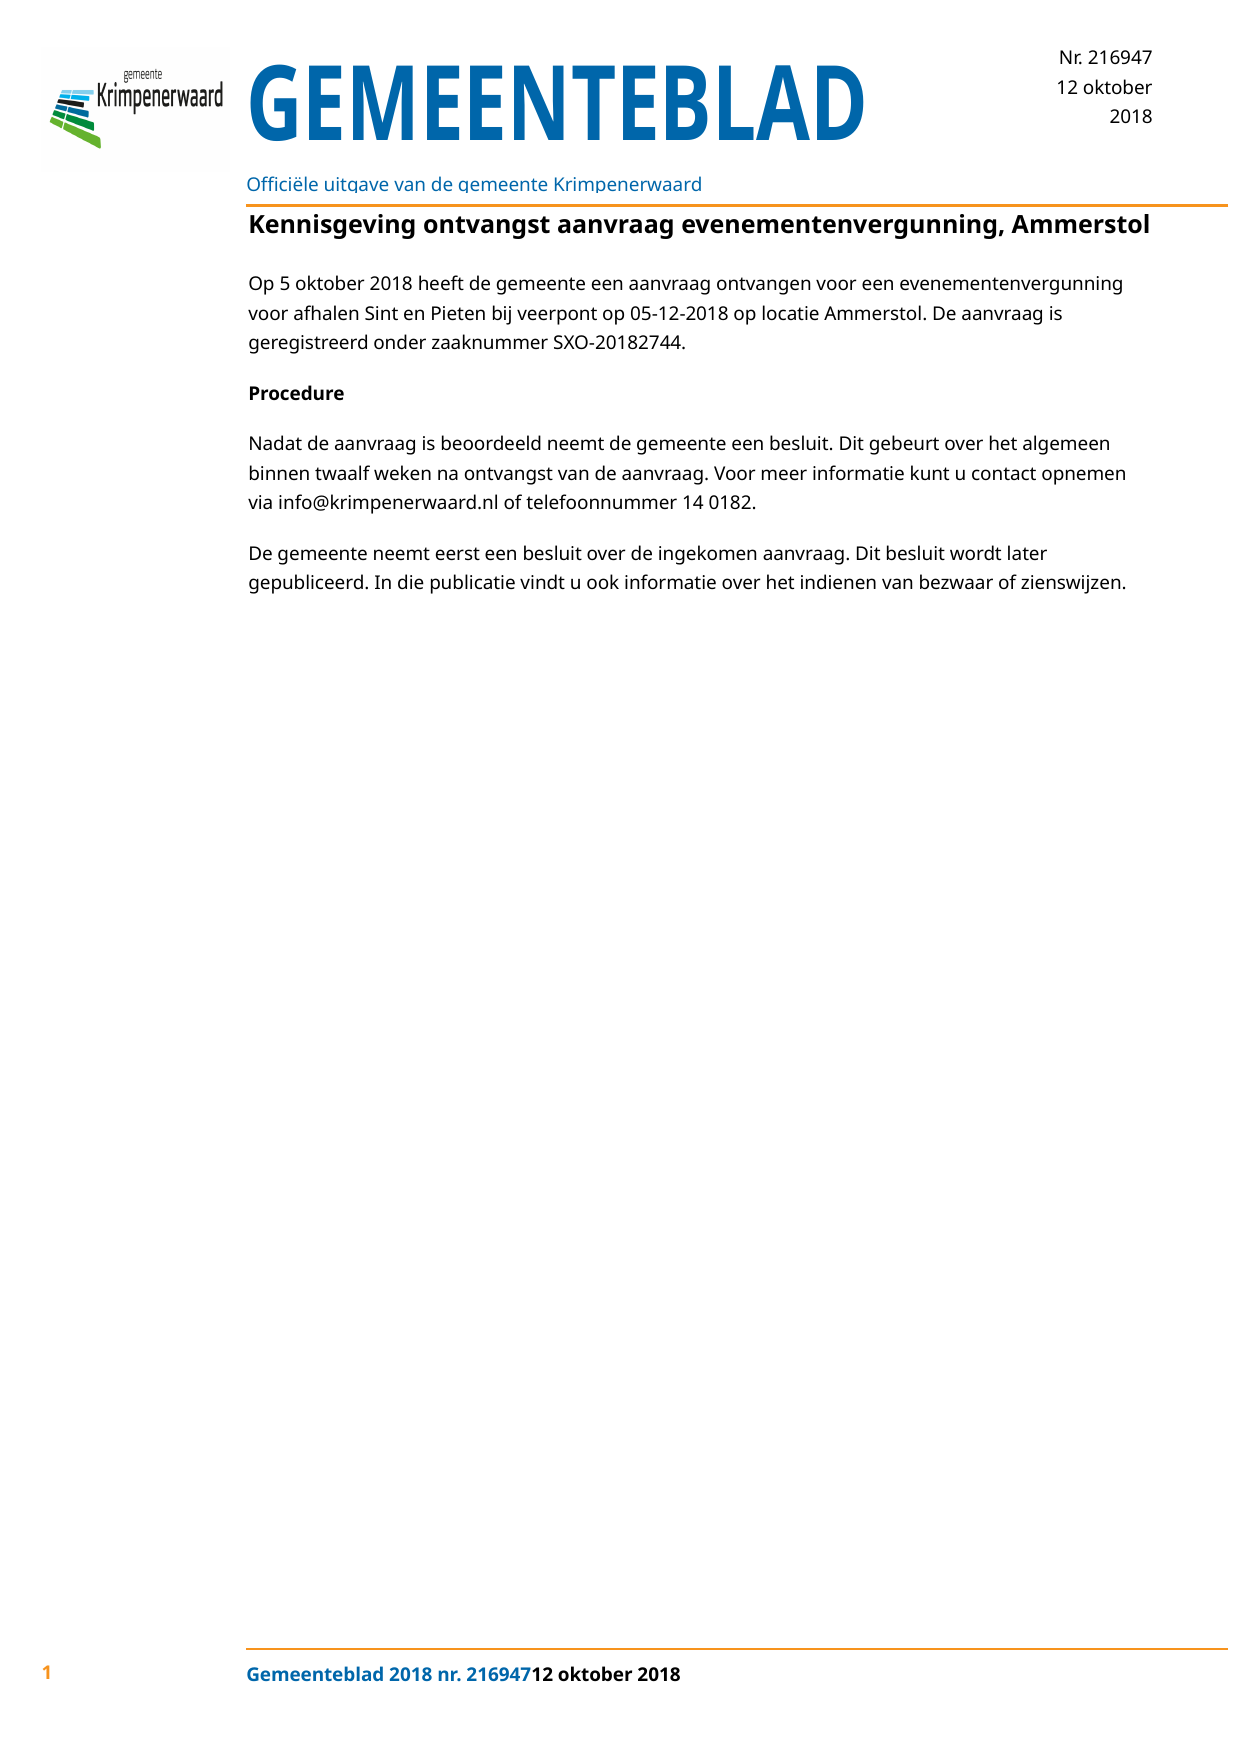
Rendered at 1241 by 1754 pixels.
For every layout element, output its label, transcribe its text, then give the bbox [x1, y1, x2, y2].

text De gemeente neemt eerst een besluit over de ingekomen aanvraag. Dit besluit wordt later gepubliceerd. In die publicatie vindt u ook informatie over het indienen van bezwaar of zienswijzen. [248, 540, 1152, 595]
text Kennisgeving ontvangst aanvraag evenementenvergunning, Ammerstol [248, 207, 1152, 241]
text Op 5 oktober 2018 heeft de gemeente een aanvraag ontvangen voor een evenementenvergunning voor afhalen Sint en Pieten bij veerpont op 05-12-2018 op locatie Ammerstol. De aanvraag is geregistreerd onder zaaknummer SXO-20182744. [248, 270, 1152, 355]
text Nadat de aanvraag is beoordeeld neemt de gemeente een besluit. Dit gebeurt over het algemeen binnen twaalf weken na ontvangst van de aanvraag. Voor meer informatie kunt u contact opnemen via info@krimpenerwaard.nl of telefoonnummer 14 0182. [248, 430, 1152, 515]
picture [41, 47, 231, 172]
text Procedure [248, 380, 1152, 406]
